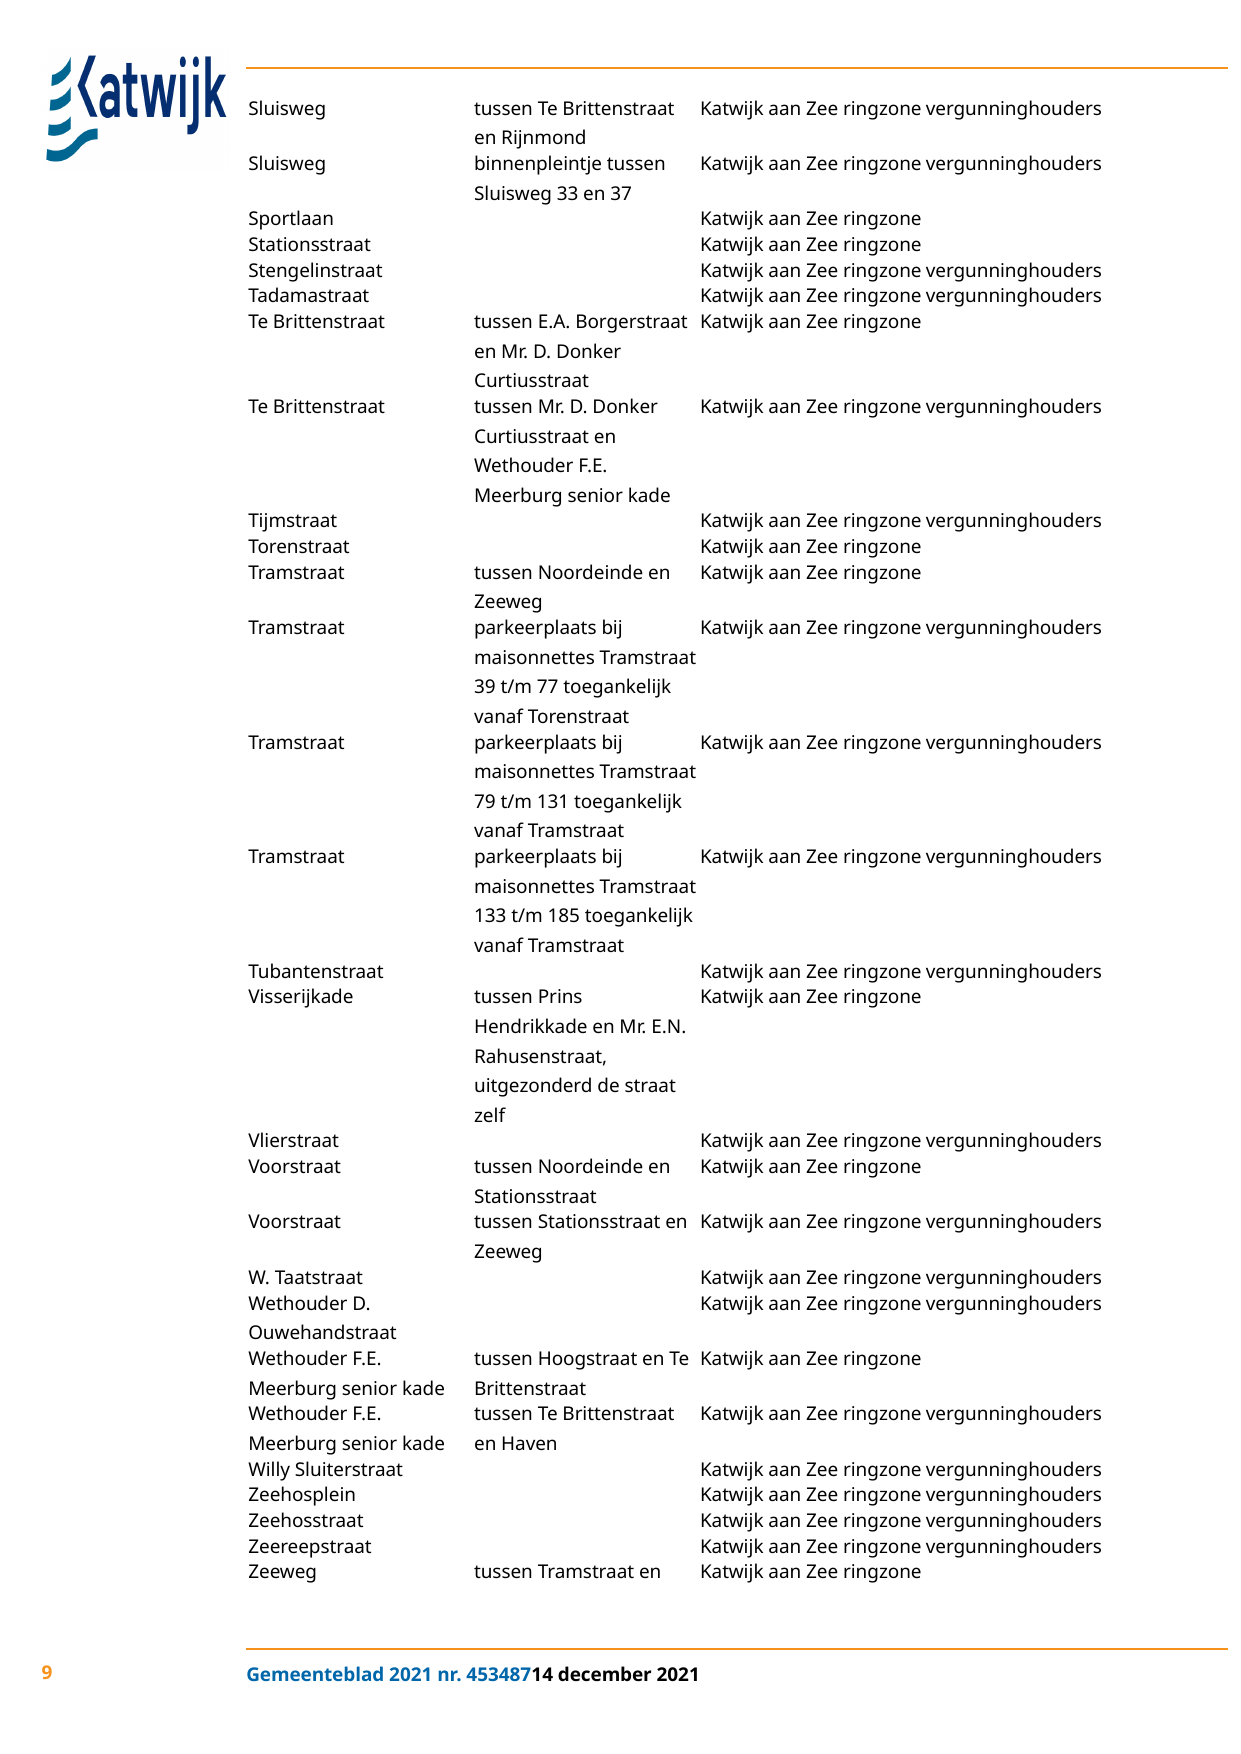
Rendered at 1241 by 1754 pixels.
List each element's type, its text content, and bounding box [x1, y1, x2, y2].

table_cell binnenpleintje tussen Sluisweg 33 en 37 [474, 150, 700, 205]
table_cell [926, 534, 1152, 559]
table_cell tussen Mr. D. Donker Curtiusstraat en Wethouder F.E. Meerburg senior kade [474, 393, 700, 508]
table_cell Stationsstraat [248, 231, 474, 257]
table_cell [474, 1128, 700, 1153]
table_cell Katwijk aan Zee ringzone [700, 559, 926, 614]
table_cell Katwijk aan Zee ringzone [700, 1400, 926, 1456]
table_cell vergunninghouders [926, 257, 1152, 283]
table_cell [474, 205, 700, 231]
table_cell Vlierstraat [248, 1128, 474, 1153]
table_cell parkeerplaats bij maisonnettes Tramstraat 39 t/m 77 toegankelijk vanaf Torenstraat [474, 615, 700, 729]
table_cell tussen E.A. Borgerstraat en Mr. D. Donker Curtiusstraat [474, 308, 700, 393]
table_cell Tramstraat [248, 729, 474, 843]
table_cell Katwijk aan Zee ringzone [700, 231, 926, 257]
table_cell Tramstraat [248, 844, 474, 958]
table_cell vergunninghouders [926, 508, 1152, 533]
table_cell [474, 283, 700, 308]
table_cell Voorstraat [248, 1154, 474, 1209]
table_cell Stengelinstraat [248, 257, 474, 283]
table_cell vergunninghouders [926, 1456, 1152, 1481]
table_cell [474, 231, 700, 257]
table_cell Zeehosplein [248, 1481, 474, 1507]
table_cell [474, 1290, 700, 1345]
table_cell Zeehosstraat [248, 1507, 474, 1533]
table_cell Katwijk aan Zee ringzone [700, 1209, 926, 1264]
table_cell Katwijk aan Zee ringzone [700, 729, 926, 843]
table_cell Torenstraat [248, 534, 474, 559]
table_cell Katwijk aan Zee ringzone [700, 205, 926, 231]
table_cell Katwijk aan Zee ringzone [700, 984, 926, 1128]
picture [41, 47, 231, 172]
table_cell Sportlaan [248, 205, 474, 231]
table_cell [474, 958, 700, 984]
table_cell vergunninghouders [926, 729, 1152, 843]
table_cell W. Taatstraat [248, 1264, 474, 1290]
table_cell vergunninghouders [926, 95, 1152, 150]
table_cell vergunninghouders [926, 1209, 1152, 1264]
table_cell Wethouder F.E. Meerburg senior kade [248, 1400, 474, 1456]
table_cell Te Brittenstraat [248, 393, 474, 508]
table_cell tussen Prins Hendrikkade en Mr. E.N. Rahusenstraat, uitgezonderd de straat zelf [474, 984, 700, 1128]
table_cell [474, 1264, 700, 1290]
table_cell [474, 1481, 700, 1507]
table_cell [926, 205, 1152, 231]
table_cell parkeerplaats bij maisonnettes Tramstraat 133 t/m 185 toegankelijk vanaf Tramstraat [474, 844, 700, 958]
table_cell vergunninghouders [926, 1264, 1152, 1290]
table_cell [474, 508, 700, 533]
table_cell vergunninghouders [926, 615, 1152, 729]
table_cell Katwijk aan Zee ringzone [700, 1128, 926, 1153]
table_cell [926, 984, 1152, 1128]
table_cell [926, 308, 1152, 393]
table_cell [926, 1559, 1152, 1584]
table_cell [926, 1345, 1152, 1400]
table_cell Te Brittenstraat [248, 308, 474, 393]
table_cell Katwijk aan Zee ringzone [700, 958, 926, 984]
table_cell Katwijk aan Zee ringzone [700, 1456, 926, 1481]
table_cell Sluisweg [248, 95, 474, 150]
table_cell [926, 559, 1152, 614]
table_cell Tramstraat [248, 615, 474, 729]
table_cell Katwijk aan Zee ringzone [700, 308, 926, 393]
table_cell vergunninghouders [926, 1507, 1152, 1533]
table_cell Sluisweg [248, 150, 474, 205]
table_cell vergunninghouders [926, 1400, 1152, 1456]
table_cell vergunninghouders [926, 958, 1152, 984]
table_cell [926, 231, 1152, 257]
table_cell Katwijk aan Zee ringzone [700, 283, 926, 308]
table_cell tussen Noordeinde en Zeeweg [474, 559, 700, 614]
table_cell Katwijk aan Zee ringzone [700, 150, 926, 205]
table_cell [474, 1533, 700, 1559]
table_cell Tijmstraat [248, 508, 474, 533]
table_cell Tubantenstraat [248, 958, 474, 984]
table_cell Katwijk aan Zee ringzone [700, 95, 926, 150]
table_cell Visserijkade [248, 984, 474, 1128]
table_cell [474, 534, 700, 559]
table_cell Willy Sluiterstraat [248, 1456, 474, 1481]
table_cell tussen Stationsstraat en Zeeweg [474, 1209, 700, 1264]
table_cell Katwijk aan Zee ringzone [700, 1154, 926, 1209]
table_cell Zeeweg [248, 1559, 474, 1584]
table_cell [474, 257, 700, 283]
table_cell Katwijk aan Zee ringzone [700, 393, 926, 508]
table_cell Tadamastraat [248, 283, 474, 308]
table_cell vergunninghouders [926, 1481, 1152, 1507]
table_cell vergunninghouders [926, 1128, 1152, 1153]
table_cell Katwijk aan Zee ringzone [700, 844, 926, 958]
table_cell tussen Hoogstraat en Te Brittenstraat [474, 1345, 700, 1400]
table_cell [474, 1456, 700, 1481]
table_cell Katwijk aan Zee ringzone [700, 1481, 926, 1507]
table_cell Tramstraat [248, 559, 474, 614]
table_cell tussen Te Brittenstraat en Haven [474, 1400, 700, 1456]
table_cell tussen Tramstraat en [474, 1559, 700, 1584]
table_cell Katwijk aan Zee ringzone [700, 257, 926, 283]
table_cell vergunninghouders [926, 844, 1152, 958]
table_cell Katwijk aan Zee ringzone [700, 1507, 926, 1533]
table_cell Katwijk aan Zee ringzone [700, 1290, 926, 1345]
table_cell Katwijk aan Zee ringzone [700, 1345, 926, 1400]
table_cell Katwijk aan Zee ringzone [700, 508, 926, 533]
table_cell Zeereepstraat [248, 1533, 474, 1559]
table_cell [474, 1507, 700, 1533]
table_cell vergunninghouders [926, 150, 1152, 205]
table_cell Voorstraat [248, 1209, 474, 1264]
table_cell Wethouder F.E. Meerburg senior kade [248, 1345, 474, 1400]
table_cell Katwijk aan Zee ringzone [700, 1533, 926, 1559]
table_cell Wethouder D. Ouwehandstraat [248, 1290, 474, 1345]
table_cell Katwijk aan Zee ringzone [700, 615, 926, 729]
table_cell parkeerplaats bij maisonnettes Tramstraat 79 t/m 131 toegankelijk vanaf Tramstraat [474, 729, 700, 843]
table_cell tussen Noordeinde en Stationsstraat [474, 1154, 700, 1209]
table_cell vergunninghouders [926, 393, 1152, 508]
table_cell Katwijk aan Zee ringzone [700, 534, 926, 559]
table_cell vergunninghouders [926, 1290, 1152, 1345]
table_cell vergunninghouders [926, 1533, 1152, 1559]
table_cell vergunninghouders [926, 283, 1152, 308]
table_cell [926, 1154, 1152, 1209]
table_cell Katwijk aan Zee ringzone [700, 1559, 926, 1584]
table_cell Katwijk aan Zee ringzone [700, 1264, 926, 1290]
table_cell tussen Te Brittenstraat en Rijnmond [474, 95, 700, 150]
